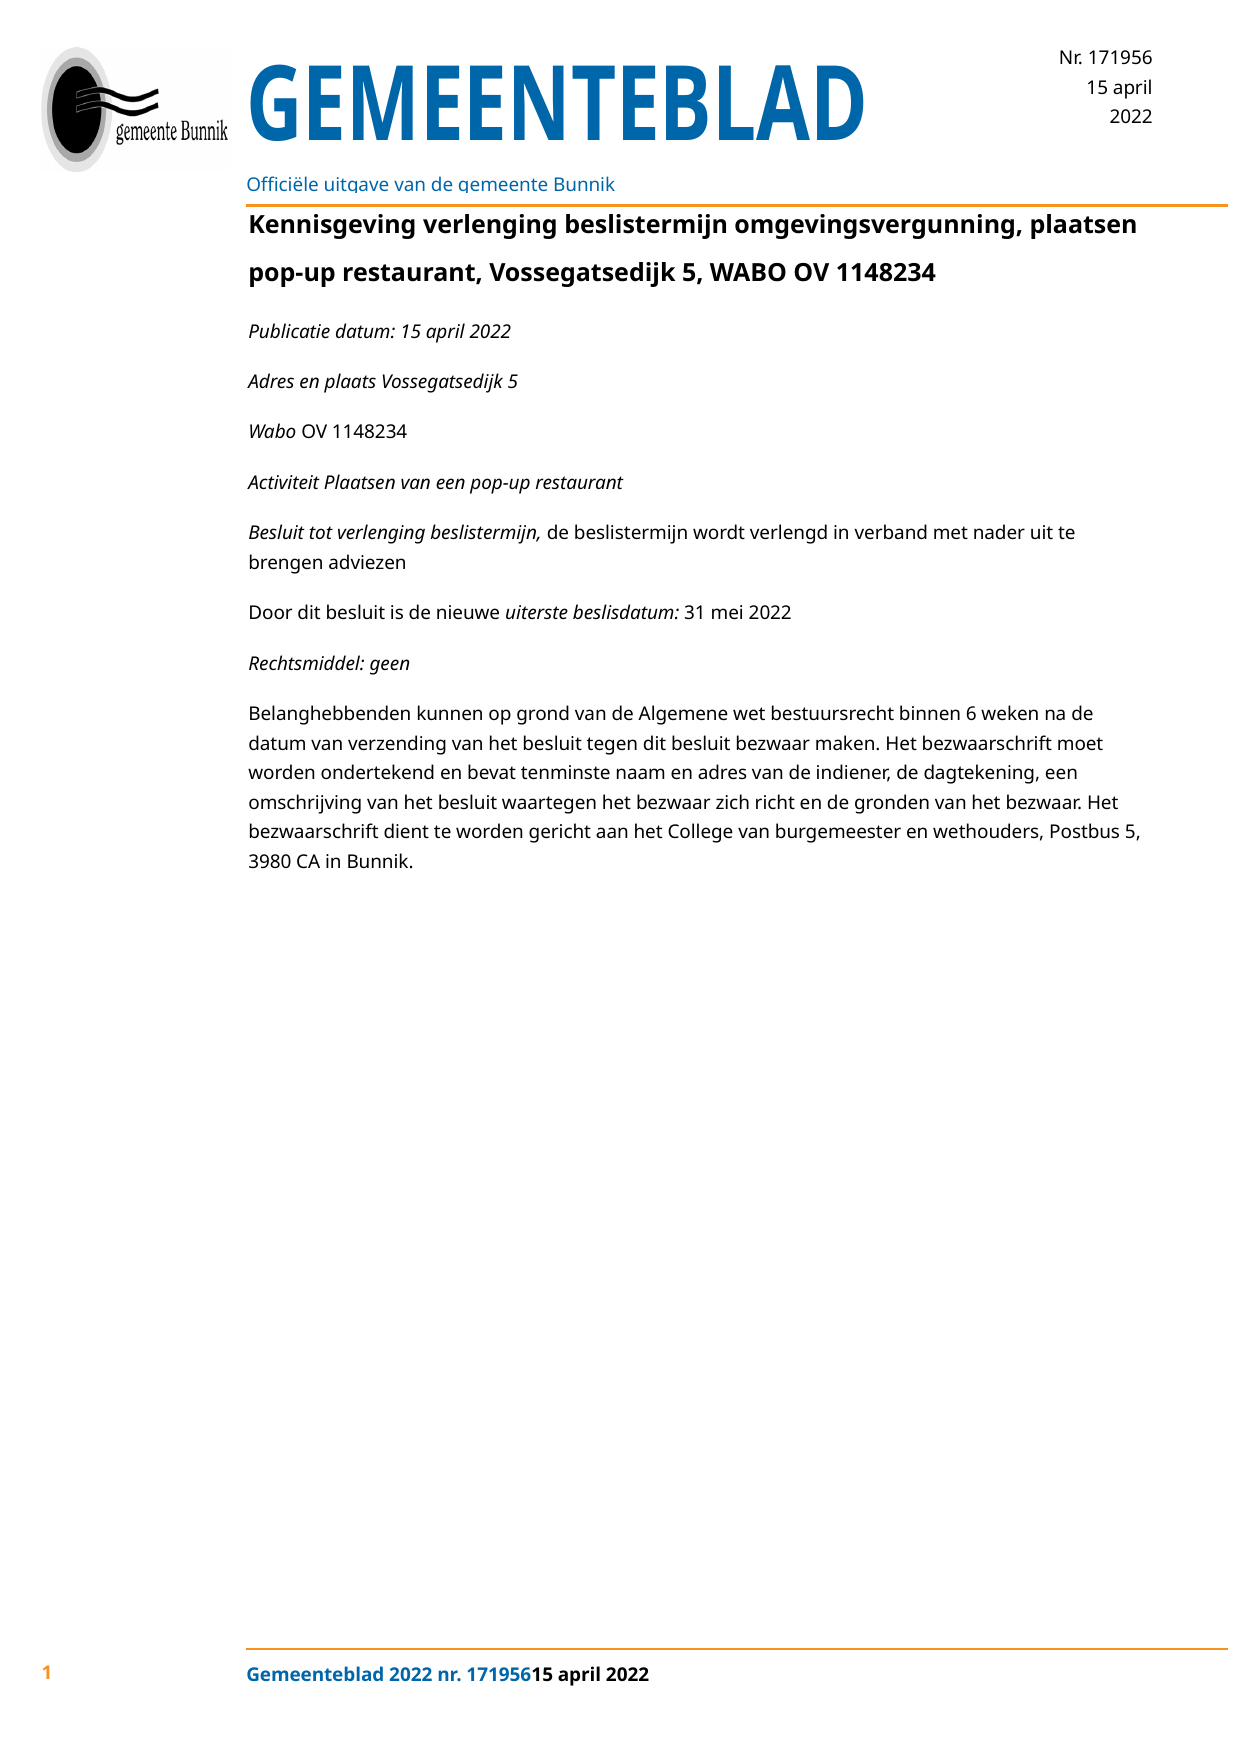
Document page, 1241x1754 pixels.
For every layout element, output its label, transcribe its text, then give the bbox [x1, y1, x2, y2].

text Kennisgeving verlenging beslistermijn omgevingsvergunning, plaatsen pop-up restaurant, Vossegatsedijk 5, WABO OV 1148234 [248, 207, 1152, 288]
text Rechtsmiddel: geen [248, 650, 1152, 676]
text Publicatie datum: 15 april 2022 [248, 318, 1152, 344]
text Belanghebbenden kunnen op grond van de Algemene wet bestuursrecht binnen 6 weken na de datum van verzending van het besluit tegen dit besluit bezwaar maken. Het bezwaarschrift moet worden ondertekend en bevat tenminste naam en adres van de indiener, de dagtekening, een omschrijving van het besluit waartegen het bezwaar zich richt en de gronden van het bezwaar. Het bezwaarschrift dient te worden gericht aan het College van burgemeester en wethouders, Postbus 5, 3980 CA in Bunnik. [248, 700, 1152, 874]
text Activiteit Plaatsen van een pop-up restaurant [248, 469, 1152, 495]
text Besluit tot verlenging beslistermijn, de beslistermijn wordt verlengd in verband met nader uit te brengen adviezen [248, 519, 1152, 575]
text Adres en plaats Vossegatsedijk 5 [248, 368, 1152, 394]
text Door dit besluit is de nieuwe uiterste beslisdatum: 31 mei 2022 [248, 599, 1152, 625]
text Wabo OV 1148234 [248, 419, 1152, 444]
picture [41, 47, 231, 172]
